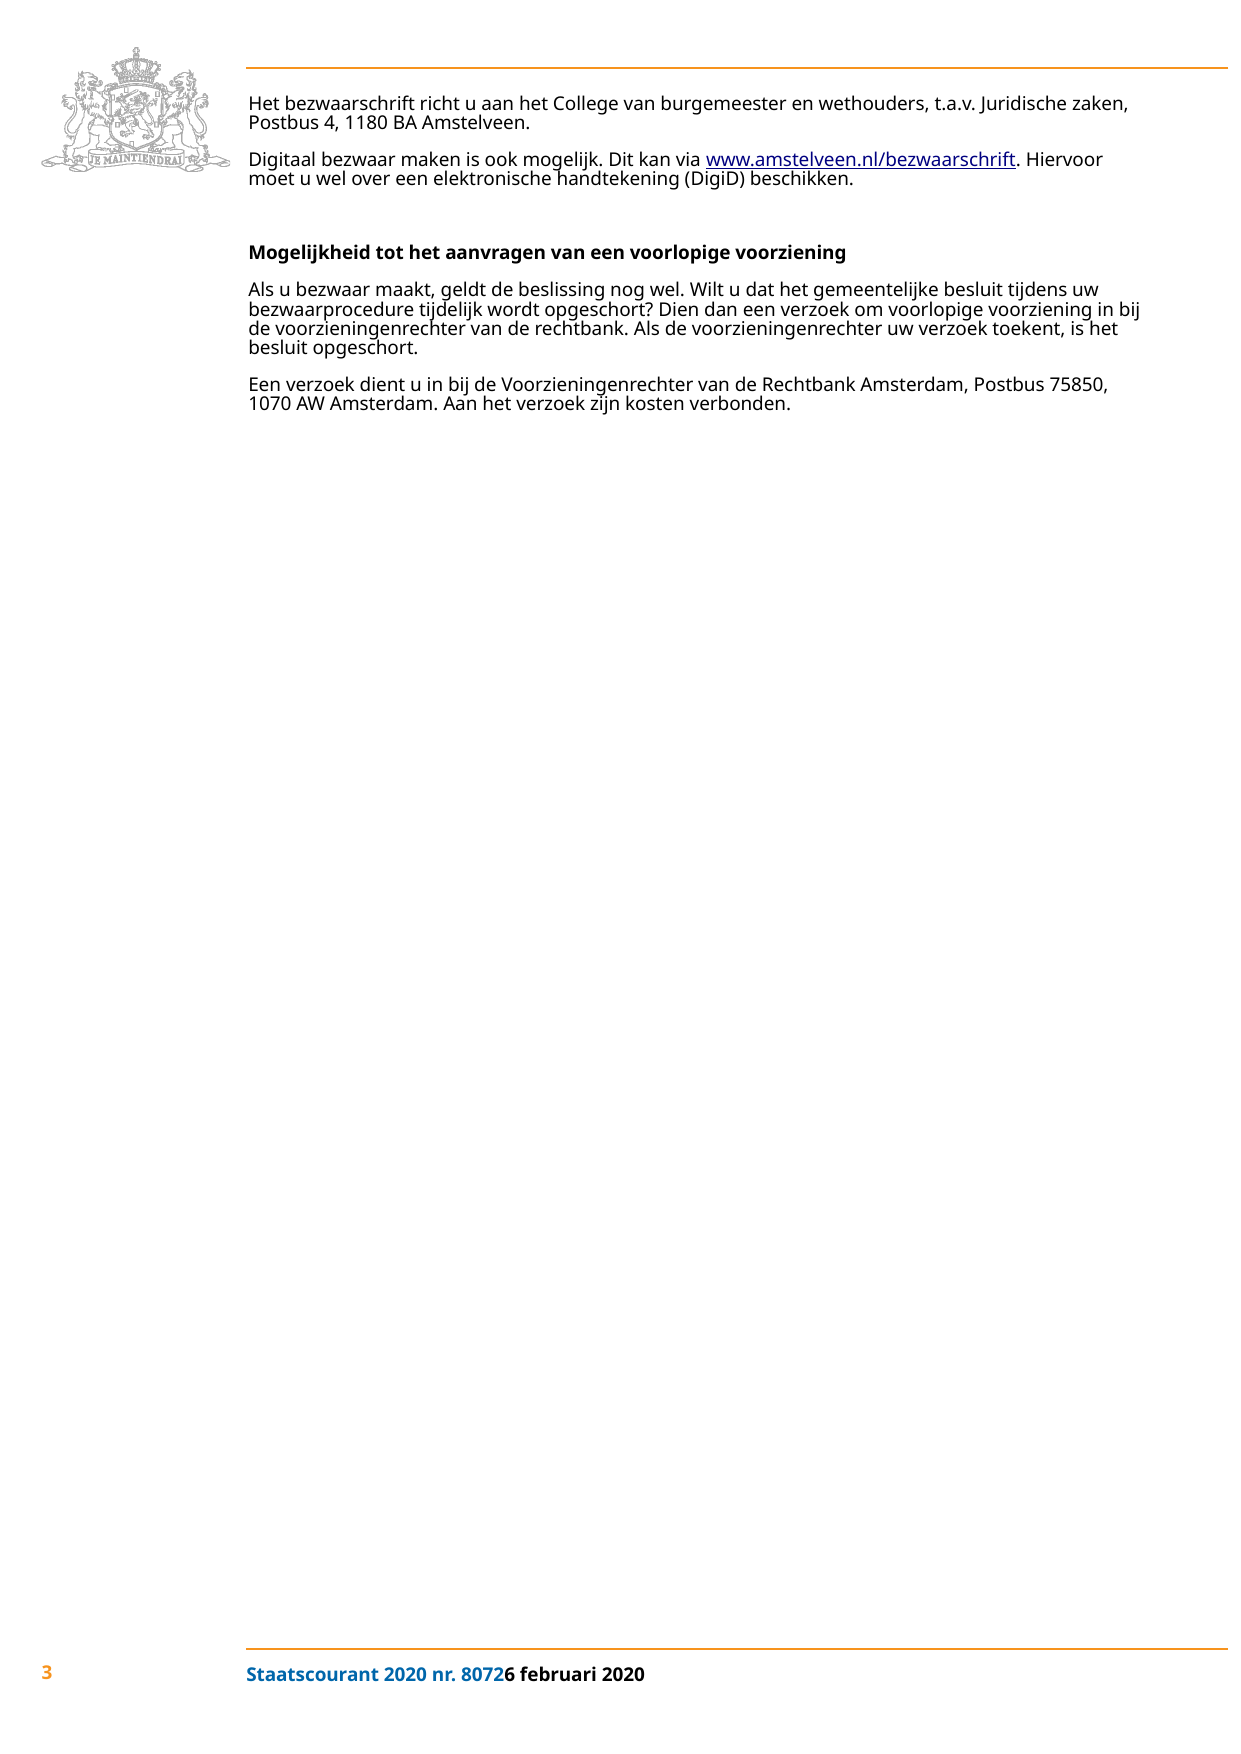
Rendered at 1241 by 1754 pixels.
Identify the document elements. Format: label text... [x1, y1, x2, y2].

text Digitaal bezwaar maken is ook mogelijk. Dit kan via www.amstelveen.nl/bezwaarschrift. Hiervoor moet u wel over een elektronische handtekening (DigiD) beschikken. [248, 151, 1152, 189]
text Als u bezwaar maakt, geldt de beslissing nog wel. Wilt u dat het gemeentelijke besluit tijdens uw bezwaarprocedure tijdelijk wordt opgeschort? Dien dan een verzoek om voorlopige voorziening in bij de voorzieningenrechter van de rechtbank. Als de voorzieningenrechter uw verzoek toekent, is het besluit opgeschort. [248, 281, 1152, 358]
text Mogelijkheid tot het aanvragen van een voorlopige voorziening [248, 244, 1152, 263]
text Het bezwaarschrift richt u aan het College van burgemeester en wethouders, t.a.v. Juridische zaken, Postbus 4, 1180 BA Amstelveen. [248, 95, 1152, 133]
text Een verzoek dient u in bij de Voorzieningenrechter van de Rechtbank Amsterdam, Postbus 75850, 1070 AW Amsterdam. Aan het verzoek zijn kosten verbonden. [248, 376, 1152, 414]
picture [41, 47, 231, 172]
